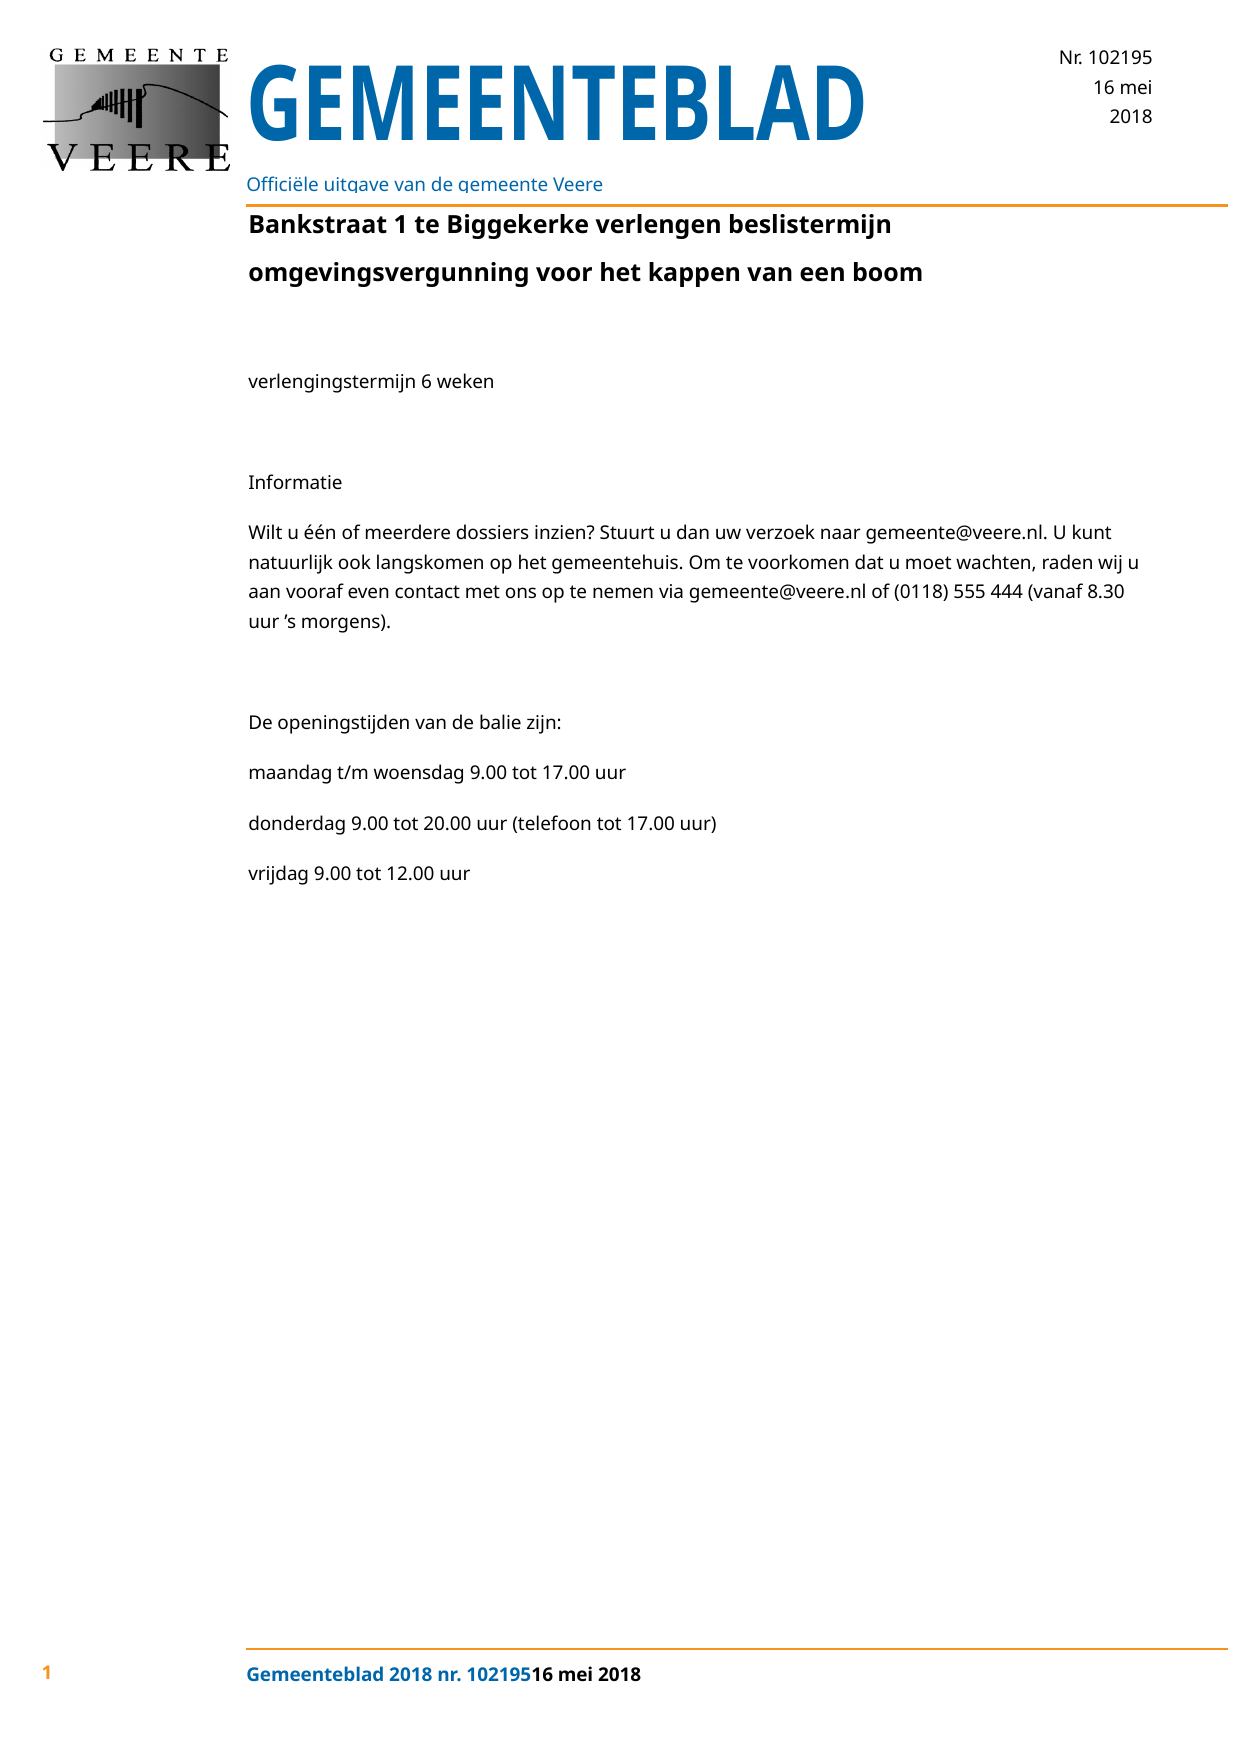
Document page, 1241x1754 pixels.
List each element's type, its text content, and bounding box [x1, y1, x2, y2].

text Wilt u één of meerdere dossiers inzien? Stuurt u dan uw verzoek naar gemeente@veere.nl. U kunt natuurlijk ook langskomen op het gemeentehuis. Om te voorkomen dat u moet wachten, raden wij u aan vooraf even contact met ons op te nemen via gemeente@veere.nl of (0118) 555 444 (vanaf 8.30 uur ’s morgens). [248, 519, 1152, 634]
text vrijdag 9.00 tot 12.00 uur [248, 860, 1152, 886]
text Bankstraat 1 te Biggekerke verlengen beslistermijn omgevingsvergunning voor het kappen van een boom [248, 207, 1152, 288]
picture [41, 47, 231, 172]
text verlengingstermijn 6 weken [248, 368, 1152, 394]
text maandag t/m woensdag 9.00 tot 17.00 uur [248, 759, 1152, 785]
text De openingstijden van de balie zijn: [248, 709, 1152, 735]
text Informatie [248, 469, 1152, 495]
text donderdag 9.00 tot 20.00 uur (telefoon tot 17.00 uur) [248, 810, 1152, 836]
